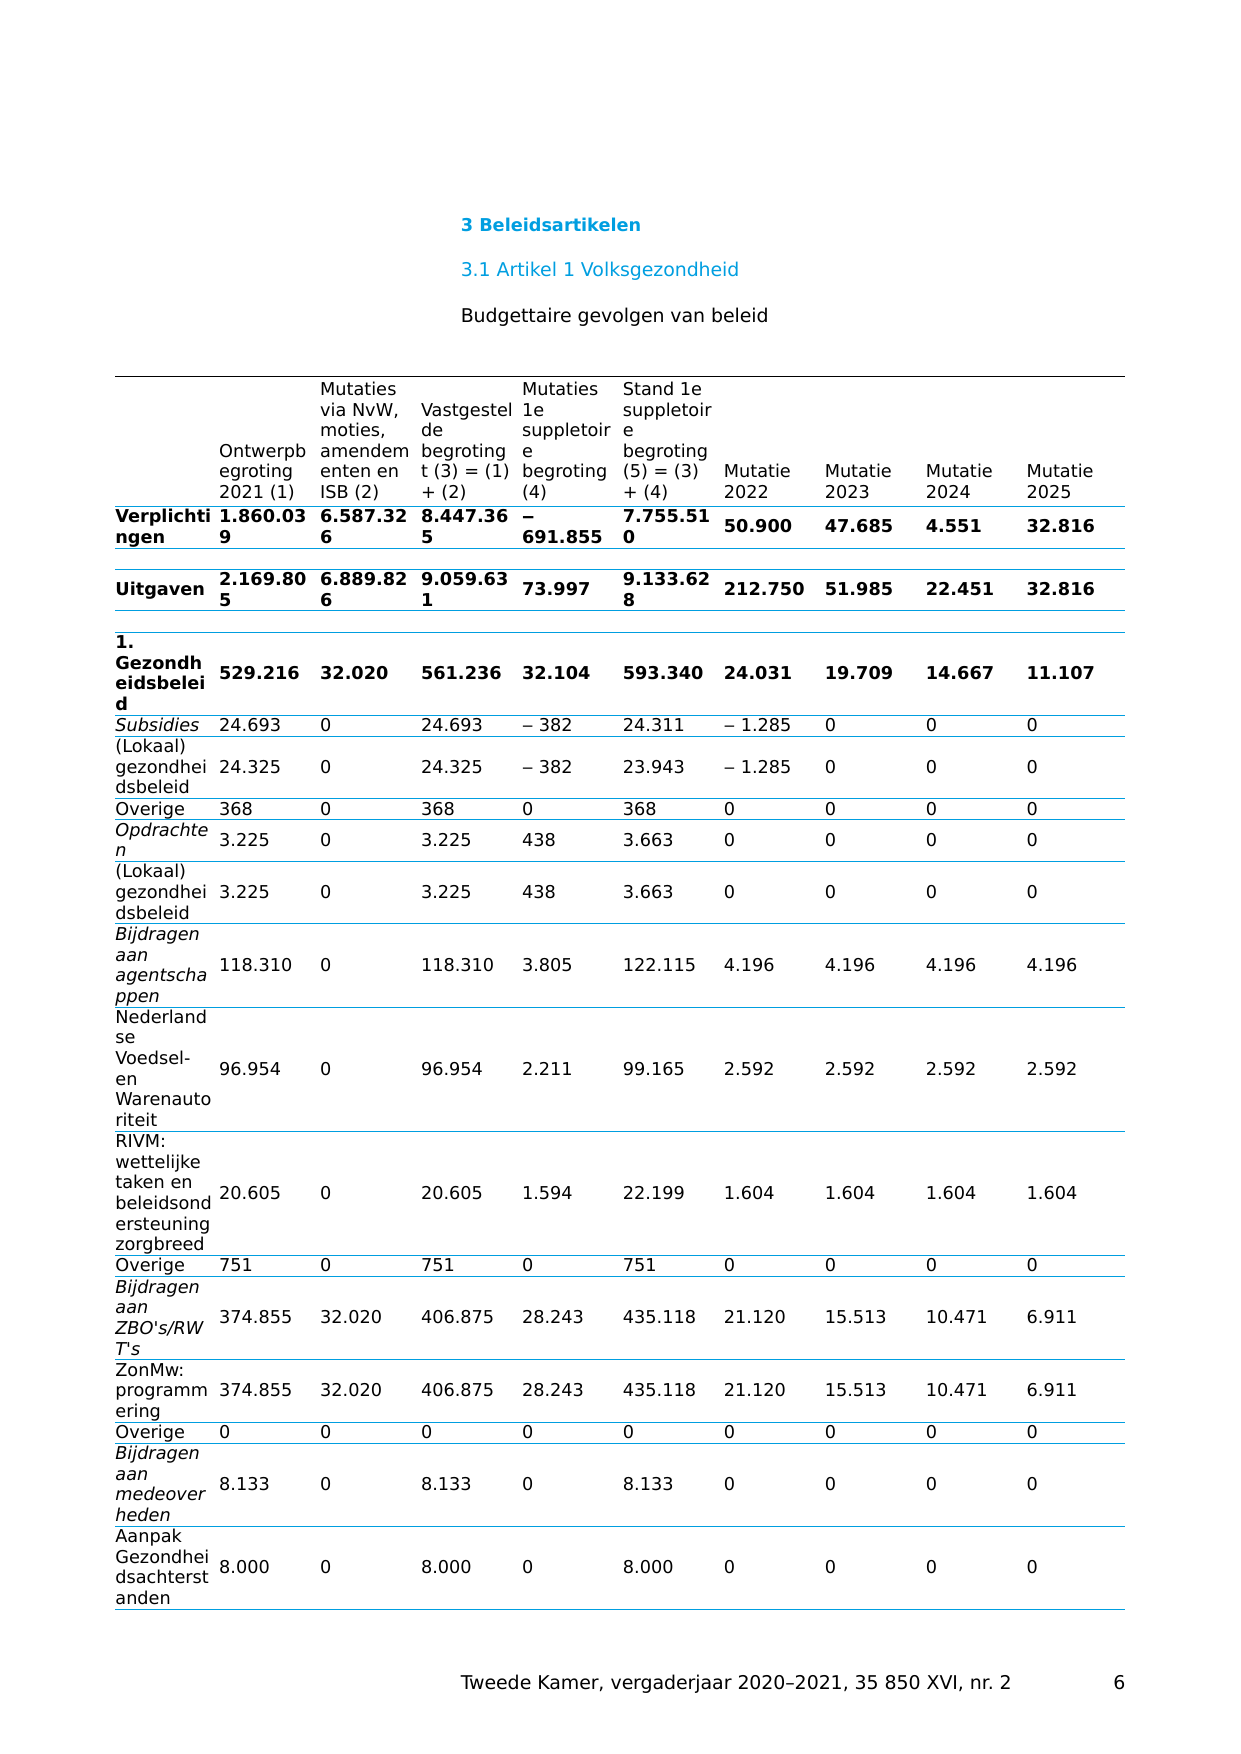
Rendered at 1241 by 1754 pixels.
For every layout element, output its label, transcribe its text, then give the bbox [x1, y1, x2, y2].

table_cell 32.104 [519, 633, 620, 714]
table_cell 374.855 [216, 1360, 317, 1421]
table_cell 8.133 [418, 1444, 519, 1526]
table_cell 0 [317, 862, 418, 923]
table_cell 3.663 [620, 820, 721, 861]
table_cell [620, 549, 721, 568]
table_cell 0 [1024, 1256, 1125, 1276]
table_cell 96.954 [418, 1008, 519, 1131]
table_cell Ontwerpbegroting 2021 (1) [216, 377, 317, 506]
table_cell 0 [1024, 1444, 1125, 1526]
table_cell 0 [923, 1423, 1023, 1443]
table_cell 122.115 [620, 924, 721, 1006]
table_cell 14.667 [923, 633, 1023, 714]
table_cell Stand 1e suppletoire begroting (5) = (3) + (4) [620, 377, 721, 506]
table_cell 0 [822, 862, 923, 923]
table_cell 3.663 [620, 862, 721, 923]
table_cell [1024, 549, 1125, 568]
table_cell 6.911 [1024, 1360, 1125, 1421]
table_cell 4.196 [721, 924, 822, 1006]
table_cell 751 [216, 1256, 317, 1276]
table_cell Bijdragen aan agentschappen [115, 924, 216, 1006]
table_cell 2.211 [519, 1008, 620, 1131]
table_cell 0 [1024, 716, 1125, 736]
table_cell [822, 611, 923, 631]
table_cell 0 [721, 1527, 822, 1609]
table_cell 1.604 [1024, 1132, 1125, 1255]
table_cell 9.133.628 [620, 570, 721, 610]
table_cell Verplichtingen [115, 507, 216, 547]
table_cell 438 [519, 862, 620, 923]
table_cell 28.243 [519, 1360, 620, 1421]
title Budgettaire gevolgen van beleid [461, 305, 1125, 327]
table_cell 47.685 [822, 507, 923, 547]
table_cell 15.513 [822, 1277, 923, 1359]
table_cell 0 [822, 1423, 923, 1443]
table_cell 6.889.826 [317, 570, 418, 610]
table_cell 3.225 [216, 820, 317, 861]
table_cell [923, 549, 1023, 568]
table_cell 4.551 [923, 507, 1023, 547]
table_cell 32.020 [317, 633, 418, 714]
table_cell 406.875 [418, 1277, 519, 1359]
table_cell 0 [317, 716, 418, 736]
table_cell Opdrachten [115, 820, 216, 861]
table_cell 24.693 [418, 716, 519, 736]
table_cell 3.225 [418, 862, 519, 923]
table_cell 4.196 [1024, 924, 1125, 1006]
table_cell 2.592 [1024, 1008, 1125, 1131]
table_cell 0 [317, 820, 418, 861]
table_cell 1.860.039 [216, 507, 317, 547]
table_cell 32.816 [1024, 507, 1125, 547]
table_cell Aanpak Gezondheidsachterstanden [115, 1527, 216, 1609]
table_cell Vastgestelde begroting t (3) = (1) + (2) [418, 377, 519, 506]
table_cell 8.000 [216, 1527, 317, 1609]
table_cell 8.133 [620, 1444, 721, 1526]
table_cell 0 [519, 1423, 620, 1443]
table_cell 2.592 [822, 1008, 923, 1131]
table_cell 0 [1024, 1527, 1125, 1609]
table_header Tabel 3 Budgettaire gevolgen van beleid artikel 1 Volksgezondheid (bedragen x € 1.000) [115, 351, 1125, 376]
table_cell 8.000 [620, 1527, 721, 1609]
table_cell [418, 611, 519, 631]
table_cell 24.325 [216, 737, 317, 798]
table_cell Mutatie 2023 [822, 377, 923, 506]
table_cell 7.755.510 [620, 507, 721, 547]
table_cell 435.118 [620, 1360, 721, 1421]
table_cell 0 [1024, 820, 1125, 861]
table_cell 561.236 [418, 633, 519, 714]
table_cell [620, 611, 721, 631]
table_cell 435.118 [620, 1277, 721, 1359]
table_cell 1.604 [923, 1132, 1023, 1255]
table_cell 0 [317, 737, 418, 798]
table_cell 22.199 [620, 1132, 721, 1255]
table_cell 0 [721, 1444, 822, 1526]
table_cell Bijdragen aan ZBO's/RWT's [115, 1277, 216, 1359]
table_cell 9.059.631 [418, 570, 519, 610]
table_cell ‒ 1.285 [721, 716, 822, 736]
table_cell 0 [923, 799, 1023, 819]
table_cell [115, 377, 216, 506]
table_cell Bijdragen aan medeoverheden [115, 1444, 216, 1526]
table_cell 529.216 [216, 633, 317, 714]
table_cell 368 [418, 799, 519, 819]
table_cell 4.196 [822, 924, 923, 1006]
table_cell 11.107 [1024, 633, 1125, 714]
title 3.1 Artikel 1 Volksgezondheid [461, 259, 1125, 281]
table_cell 51.985 [822, 570, 923, 610]
table_cell ZonMw: programmering [115, 1360, 216, 1421]
table_cell 21.120 [721, 1360, 822, 1421]
table_cell 0 [822, 1256, 923, 1276]
table_cell 3.805 [519, 924, 620, 1006]
table_cell 15.513 [822, 1360, 923, 1421]
table_cell 0 [822, 1527, 923, 1609]
table_cell 0 [317, 799, 418, 819]
table_cell 406.875 [418, 1360, 519, 1421]
table_cell 0 [721, 820, 822, 861]
table_cell 10.471 [923, 1277, 1023, 1359]
table_cell 0 [216, 1423, 317, 1443]
table_cell 118.310 [216, 924, 317, 1006]
table_cell 118.310 [418, 924, 519, 1006]
table_cell 28.243 [519, 1277, 620, 1359]
table_cell 50.900 [721, 507, 822, 547]
table_cell 0 [519, 1527, 620, 1609]
table_cell 20.605 [418, 1132, 519, 1255]
table_cell 0 [923, 737, 1023, 798]
table_cell 0 [721, 1256, 822, 1276]
table_cell 751 [418, 1256, 519, 1276]
table_cell (Lokaal) gezondheidsbeleid [115, 862, 216, 923]
table_cell 0 [923, 716, 1023, 736]
table_cell 0 [317, 1132, 418, 1255]
table_cell 0 [519, 799, 620, 819]
table_cell RIVM: wettelijke taken en beleidsondersteuning zorgbreed [115, 1132, 216, 1255]
table_cell 0 [1024, 1423, 1125, 1443]
table_cell 0 [822, 716, 923, 736]
table_cell 8.133 [216, 1444, 317, 1526]
table_cell [216, 549, 317, 568]
table_cell 0 [923, 862, 1023, 923]
table_cell 32.020 [317, 1360, 418, 1421]
table_cell 0 [519, 1444, 620, 1526]
table_cell 0 [1024, 862, 1125, 923]
table_cell 0 [317, 1527, 418, 1609]
table_cell 24.325 [418, 737, 519, 798]
table_cell 6.587.326 [317, 507, 418, 547]
table_cell 3.225 [418, 820, 519, 861]
table_cell Uitgaven [115, 570, 216, 610]
table_cell [519, 611, 620, 631]
table_cell 0 [923, 1256, 1023, 1276]
table_cell 20.605 [216, 1132, 317, 1255]
table_cell Mutatie 2024 [923, 377, 1023, 506]
table_cell 374.855 [216, 1277, 317, 1359]
table_cell [418, 549, 519, 568]
table_cell 368 [216, 799, 317, 819]
table_cell [216, 611, 317, 631]
table_cell 2.169.805 [216, 570, 317, 610]
table_cell 96.954 [216, 1008, 317, 1131]
table_cell 751 [620, 1256, 721, 1276]
table_cell 2.592 [721, 1008, 822, 1131]
table_cell 24.693 [216, 716, 317, 736]
table_cell 3.225 [216, 862, 317, 923]
table_cell 0 [519, 1256, 620, 1276]
table_cell 99.165 [620, 1008, 721, 1131]
table_cell [115, 549, 216, 568]
table_cell Overige [115, 1256, 216, 1276]
table_cell ‒ 382 [519, 737, 620, 798]
table_cell 212.750 [721, 570, 822, 610]
table_cell 0 [822, 799, 923, 819]
table_cell 32.816 [1024, 570, 1125, 610]
table_cell 0 [822, 820, 923, 861]
table_cell 0 [721, 799, 822, 819]
table_cell 21.120 [721, 1277, 822, 1359]
table_cell ‒ 691.855 [519, 507, 620, 547]
table_cell 0 [923, 820, 1023, 861]
table_cell 8.000 [418, 1527, 519, 1609]
table_cell 2.592 [923, 1008, 1023, 1131]
table_cell 0 [317, 1256, 418, 1276]
table_cell 24.311 [620, 716, 721, 736]
table_cell 10.471 [923, 1360, 1023, 1421]
table_cell 22.451 [923, 570, 1023, 610]
table_cell (Lokaal) gezondheidsbeleid [115, 737, 216, 798]
table_cell 0 [721, 862, 822, 923]
table_cell ‒ 382 [519, 716, 620, 736]
table_cell 0 [620, 1423, 721, 1443]
table_cell Overige [115, 799, 216, 819]
table_cell [721, 549, 822, 568]
table_cell 0 [317, 1423, 418, 1443]
table_cell ‒ 1.285 [721, 737, 822, 798]
table_cell 8.447.365 [418, 507, 519, 547]
table_cell 0 [418, 1423, 519, 1443]
table_cell 24.031 [721, 633, 822, 714]
table_cell 0 [317, 924, 418, 1006]
table_cell 438 [519, 820, 620, 861]
table_cell 0 [317, 1444, 418, 1526]
table_cell 0 [822, 737, 923, 798]
table_cell 19.709 [822, 633, 923, 714]
table_cell 368 [620, 799, 721, 819]
table_cell 0 [923, 1527, 1023, 1609]
title 3 Beleidsartikelen [461, 213, 1125, 236]
table_cell Subsidies [115, 716, 216, 736]
table_cell Mutaties 1e suppletoire begroting (4) [519, 377, 620, 506]
table_cell [923, 611, 1023, 631]
table_cell 0 [721, 1423, 822, 1443]
table_cell 0 [317, 1008, 418, 1131]
table_cell 0 [923, 1444, 1023, 1526]
table_cell [822, 549, 923, 568]
table_cell 1.604 [721, 1132, 822, 1255]
table_cell Mutaties via NvW, moties, amendementen en ISB (2) [317, 377, 418, 506]
table_cell Nederlandse Voedsel- en Warenautoriteit [115, 1008, 216, 1131]
table_cell [317, 611, 418, 631]
table_cell 0 [822, 1444, 923, 1526]
table_cell 1.594 [519, 1132, 620, 1255]
table_cell 593.340 [620, 633, 721, 714]
table_cell [519, 549, 620, 568]
table_cell 0 [1024, 799, 1125, 819]
table_cell Mutatie 2025 [1024, 377, 1125, 506]
table_cell Overige [115, 1423, 216, 1443]
table_cell 73.997 [519, 570, 620, 610]
table_cell 32.020 [317, 1277, 418, 1359]
table_cell [721, 611, 822, 631]
table_cell 6.911 [1024, 1277, 1125, 1359]
table_cell 1.604 [822, 1132, 923, 1255]
table_cell 23.943 [620, 737, 721, 798]
table_cell 4.196 [923, 924, 1023, 1006]
table_cell [317, 549, 418, 568]
table_cell 0 [1024, 737, 1125, 798]
table_cell 1. Gezondheidsbeleid [115, 633, 216, 714]
table_cell [1024, 611, 1125, 631]
table_cell [115, 611, 216, 631]
table_cell Mutatie 2022 [721, 377, 822, 506]
